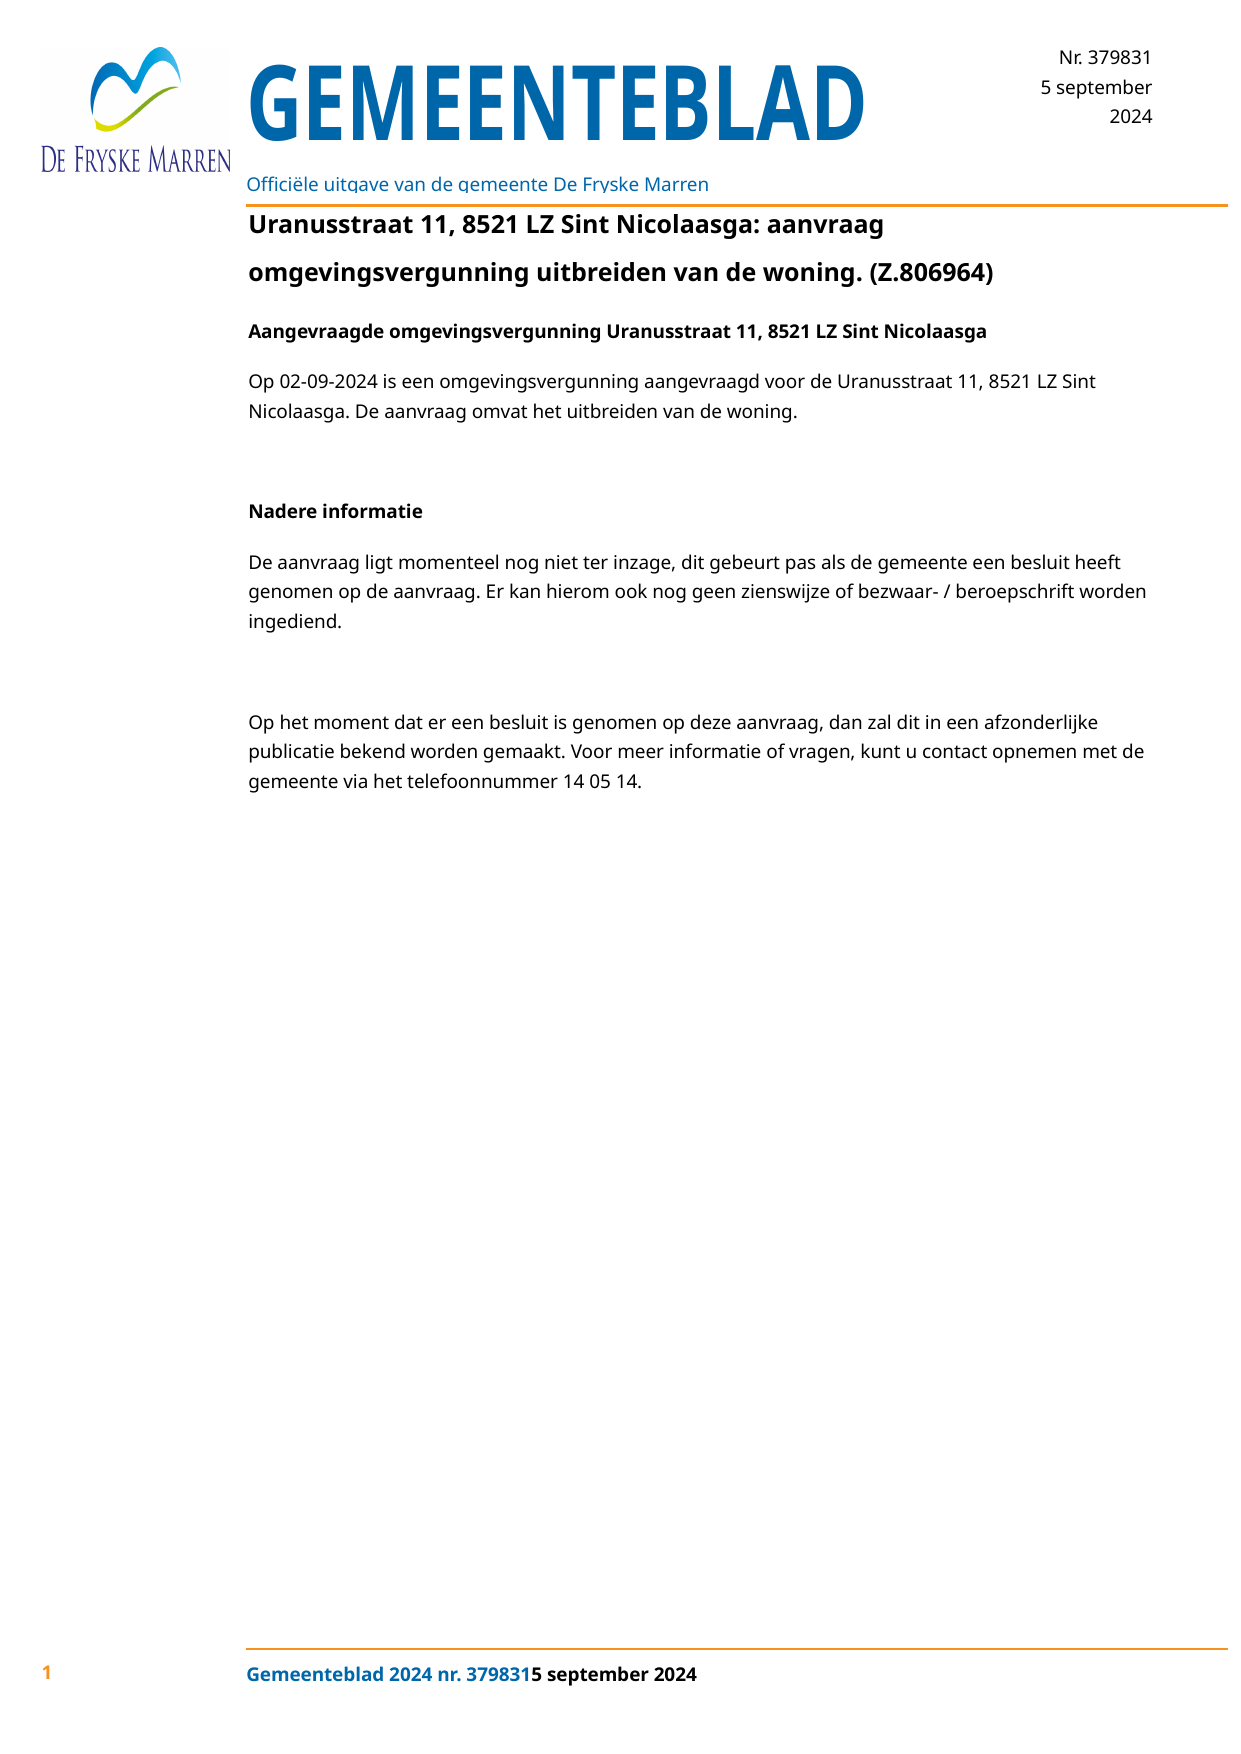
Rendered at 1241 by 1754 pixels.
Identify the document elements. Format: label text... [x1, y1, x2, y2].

text Aangevraagde omgevingsvergunning Uranusstraat 11, 8521 LZ Sint Nicolaasga [248, 318, 1152, 344]
picture [41, 47, 231, 172]
text Op het moment dat er een besluit is genomen op deze aanvraag, dan zal dit in een afzonderlijke publicatie bekend worden gemaakt. Voor meer informatie of vragen, kunt u contact opnemen met de gemeente via het telefoonnummer 14 05 14. [248, 709, 1152, 794]
text De aanvraag ligt momenteel nog niet ter inzage, dit gebeurt pas als de gemeente een besluit heeft genomen op de aanvraag. Er kan hierom ook nog geen zienswijze of bezwaar- / beroepschrift worden ingediend. [248, 549, 1152, 634]
text Uranusstraat 11, 8521 LZ Sint Nicolaasga: aanvraag omgevingsvergunning uitbreiden van de woning. (Z.806964) [248, 207, 1152, 288]
text Nadere informatie [248, 499, 1152, 524]
text Op 02-09-2024 is een omgevingsvergunning aangevraagd voor de Uranusstraat 11, 8521 LZ Sint Nicolaasga. De aanvraag omvat het uitbreiden van de woning. [248, 368, 1152, 424]
